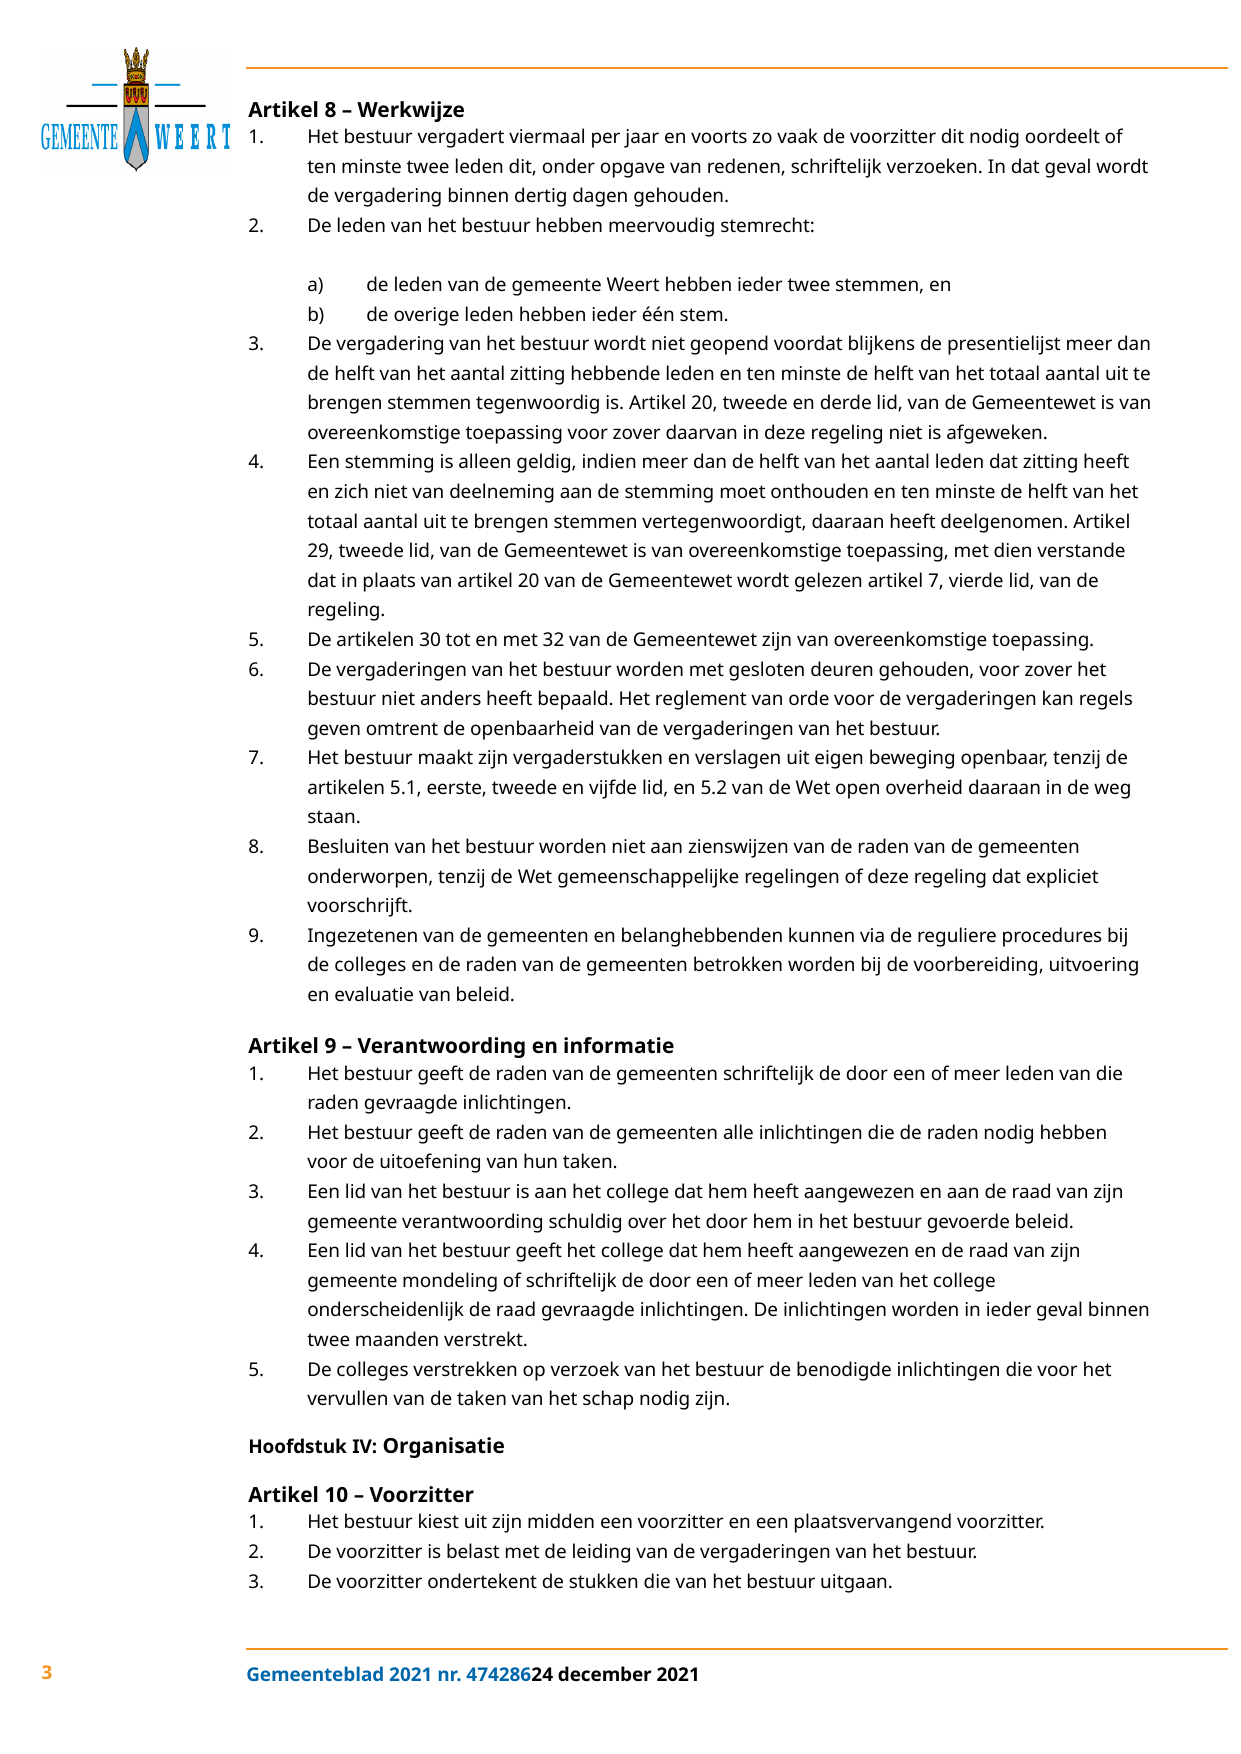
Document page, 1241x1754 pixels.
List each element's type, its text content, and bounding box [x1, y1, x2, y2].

list Besluiten van het bestuur worden niet aan zienswijzen van de raden van de gemeenten onderworpen, tenzij de Wet gemeenschappelijke regelingen of deze regeling dat expliciet voorschrijft. [248, 833, 1152, 918]
list Een lid van het bestuur geeft het college dat hem heeft aangewezen en de raad van zijn gemeente mondeling of schriftelijk de door een of meer leden van het college onderscheidenlijk de raad gevraagde inlichtingen. De inlichtingen worden in ieder geval binnen twee maanden verstrekt. [248, 1237, 1152, 1352]
list De voorzitter ondertekent de stukken die van het bestuur uitgaan. [248, 1568, 1152, 1594]
list Een lid van het bestuur is aan het college dat hem heeft aangewezen en aan de raad van zijn gemeente verantwoording schuldig over het door hem in het bestuur gevoerde beleid. [248, 1178, 1152, 1234]
list Een stemming is alleen geldig, indien meer dan de helft van het aantal leden dat zitting heeft en zich niet van deelneming aan de stemming moet onthouden en ten minste de helft van het totaal aantal uit te brengen stemmen vertegenwoordigt, daaraan heeft deelgenomen. Artikel 29, tweede lid, van de Gemeentewet is van overeenkomstige toepassing, met dien verstande dat in plaats van artikel 20 van de Gemeentewet wordt gelezen artikel 7, vierde lid, van de regeling. [248, 449, 1152, 622]
list De voorzitter is belast met de leiding van de vergaderingen van het bestuur. [248, 1538, 1152, 1564]
list Het bestuur vergadert viermaal per jaar en voorts zo vaak de voorzitter dit nodig oordeelt of ten minste twee leden dit, onder opgave van redenen, schriftelijk verzoeken. In dat geval wordt de vergadering binnen dertig dagen gehouden. [248, 123, 1152, 208]
picture [41, 47, 231, 172]
list Het bestuur geeft de raden van de gemeenten schriftelijk de door een of meer leden van die raden gevraagde inlichtingen. [248, 1060, 1152, 1115]
list De artikelen 30 tot en met 32 van de Gemeentewet zijn van overeenkomstige toepassing. [248, 626, 1152, 652]
list De leden van het bestuur hebben meervoudig stemrecht: [248, 212, 1152, 238]
list de leden van de gemeente Weert hebben ieder twee stemmen, en [307, 271, 1152, 297]
list De colleges verstrekken op verzoek van het bestuur de benodigde inlichtingen die voor het vervullen van de taken van het schap nodig zijn. [248, 1356, 1152, 1411]
list De vergadering van het bestuur wordt niet geopend voordat blijkens de presentielijst meer dan de helft van het aantal zitting hebbende leden en ten minste de helft van het totaal aantal uit te brengen stemmen tegenwoordig is. Artikel 20, tweede en derde lid, van de Gemeentewet is van overeenkomstige toepassing voor zover daarvan in deze regeling niet is afgeweken. [248, 330, 1152, 445]
text Artikel 10 – Voorzitter [248, 1480, 1152, 1509]
list Het bestuur maakt zijn vergaderstukken en verslagen uit eigen beweging openbaar, tenzij de artikelen 5.1, eerste, tweede en vijfde lid, en 5.2 van de Wet open overheid daaraan in de weg staan. [248, 744, 1152, 829]
text Hoofdstuk IV: Organisatie [248, 1431, 1152, 1459]
list Het bestuur geeft de raden van de gemeenten alle inlichtingen die de raden nodig hebben voor de uitoefening van hun taken. [248, 1119, 1152, 1174]
text Artikel 9 – Verantwoording en informatie [248, 1032, 1152, 1060]
list Ingezetenen van de gemeenten en belanghebbenden kunnen via de reguliere procedures bij de colleges en de raden van de gemeenten betrokken worden bij de voorbereiding, uitvoering en evaluatie van beleid. [248, 922, 1152, 1007]
list De vergaderingen van het bestuur worden met gesloten deuren gehouden, voor zover het bestuur niet anders heeft bepaald. Het reglement van orde voor de vergaderingen kan regels geven omtrent de openbaarheid van de vergaderingen van het bestuur. [248, 656, 1152, 741]
list Het bestuur kiest uit zijn midden een voorzitter en een plaatsvervangend voorzitter. [248, 1509, 1152, 1534]
list de overige leden hebben ieder één stem. [307, 301, 1152, 326]
text Artikel 8 – Werkwijze [248, 95, 1152, 123]
